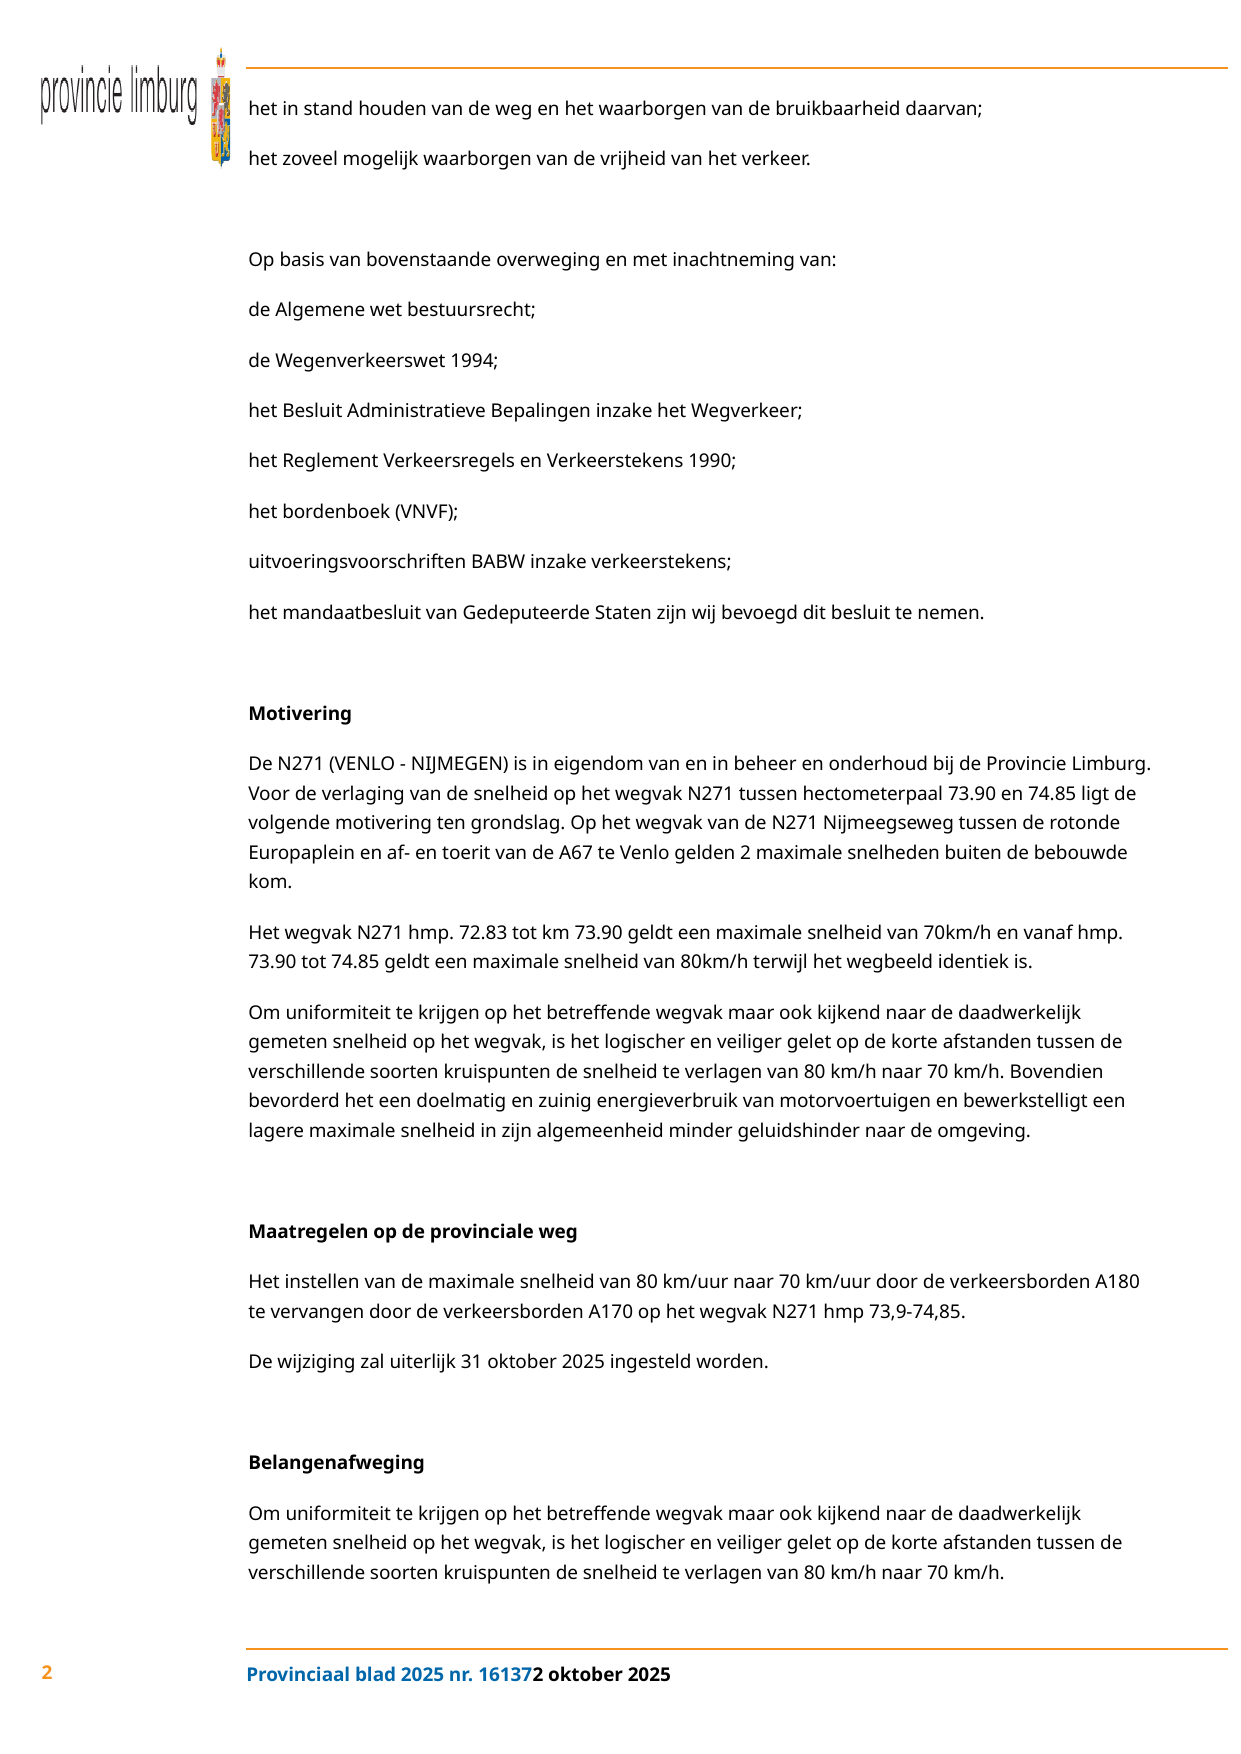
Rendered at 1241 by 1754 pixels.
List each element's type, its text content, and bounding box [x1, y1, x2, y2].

text Belangenafweging [248, 1449, 1152, 1475]
text Motivering [248, 700, 1152, 726]
text De N271 (VENLO - NIJMEGEN) is in eigendom van en in beheer en onderhoud bij de Provincie Limburg. Voor de verlaging van de snelheid op het wegvak N271 tussen hectometerpaal 73.90 en 74.85 ligt de volgende motivering ten grondslag. Op het wegvak van de N271 Nijmeegseweg tussen de rotonde Europaplein en af- en toerit van de A67 te Venlo gelden 2 maximale snelheden buiten de bebouwde kom. [248, 750, 1152, 894]
text het bordenboek (VNVF); [248, 498, 1152, 524]
text Het wegvak N271 hmp. 72.83 tot km 73.90 geldt een maximale snelheid van 70km/h en vanaf hmp. 73.90 tot 74.85 geldt een maximale snelheid van 80km/h terwijl het wegbeeld identiek is. [248, 919, 1152, 974]
text de Wegenverkeerswet 1994; [248, 347, 1152, 373]
text Het instellen van de maximale snelheid van 80 km/uur naar 70 km/uur door de verkeersborden A180 te vervangen door de verkeersborden A170 op het wegvak N271 hmp 73,9-74,85. [248, 1268, 1152, 1324]
text de Algemene wet bestuursrecht; [248, 296, 1152, 322]
text Maatregelen op de provinciale weg [248, 1218, 1152, 1244]
text De wijziging zal uiterlijk 31 oktober 2025 ingesteld worden. [248, 1348, 1152, 1374]
text het Reglement Verkeersregels en Verkeerstekens 1990; [248, 448, 1152, 473]
text het zoveel mogelijk waarborgen van de vrijheid van het verkeer. [248, 145, 1152, 171]
text Om uniformiteit te krijgen op het betreffende wegvak maar ook kijkend naar de daadwerkelijk gemeten snelheid op het wegvak, is het logischer en veiliger gelet op de korte afstanden tussen de verschillende soorten kruispunten de snelheid te verlagen van 80 km/h naar 70 km/h. [248, 1500, 1152, 1585]
text uitvoeringsvoorschriften BABW inzake verkeerstekens; [248, 548, 1152, 574]
text Op basis van bovenstaande overweging en met inachtneming van: [248, 246, 1152, 272]
text het in stand houden van de weg en het waarborgen van de bruikbaarheid daarvan; [248, 95, 1152, 121]
text het mandaatbesluit van Gedeputeerde Staten zijn wij bevoegd dit besluit te nemen. [248, 599, 1152, 625]
picture [41, 47, 231, 172]
text Om uniformiteit te krijgen op het betreffende wegvak maar ook kijkend naar de daadwerkelijk gemeten snelheid op het wegvak, is het logischer en veiliger gelet op de korte afstanden tussen de verschillende soorten kruispunten de snelheid te verlagen van 80 km/h naar 70 km/h. Bovendien bevorderd het een doelmatig en zuinig energieverbruik van motorvoertuigen en bewerkstelligt een lagere maximale snelheid in zijn algemeenheid minder geluidshinder naar de omgeving. [248, 999, 1152, 1143]
text het Besluit Administratieve Bepalingen inzake het Wegverkeer; [248, 397, 1152, 423]
